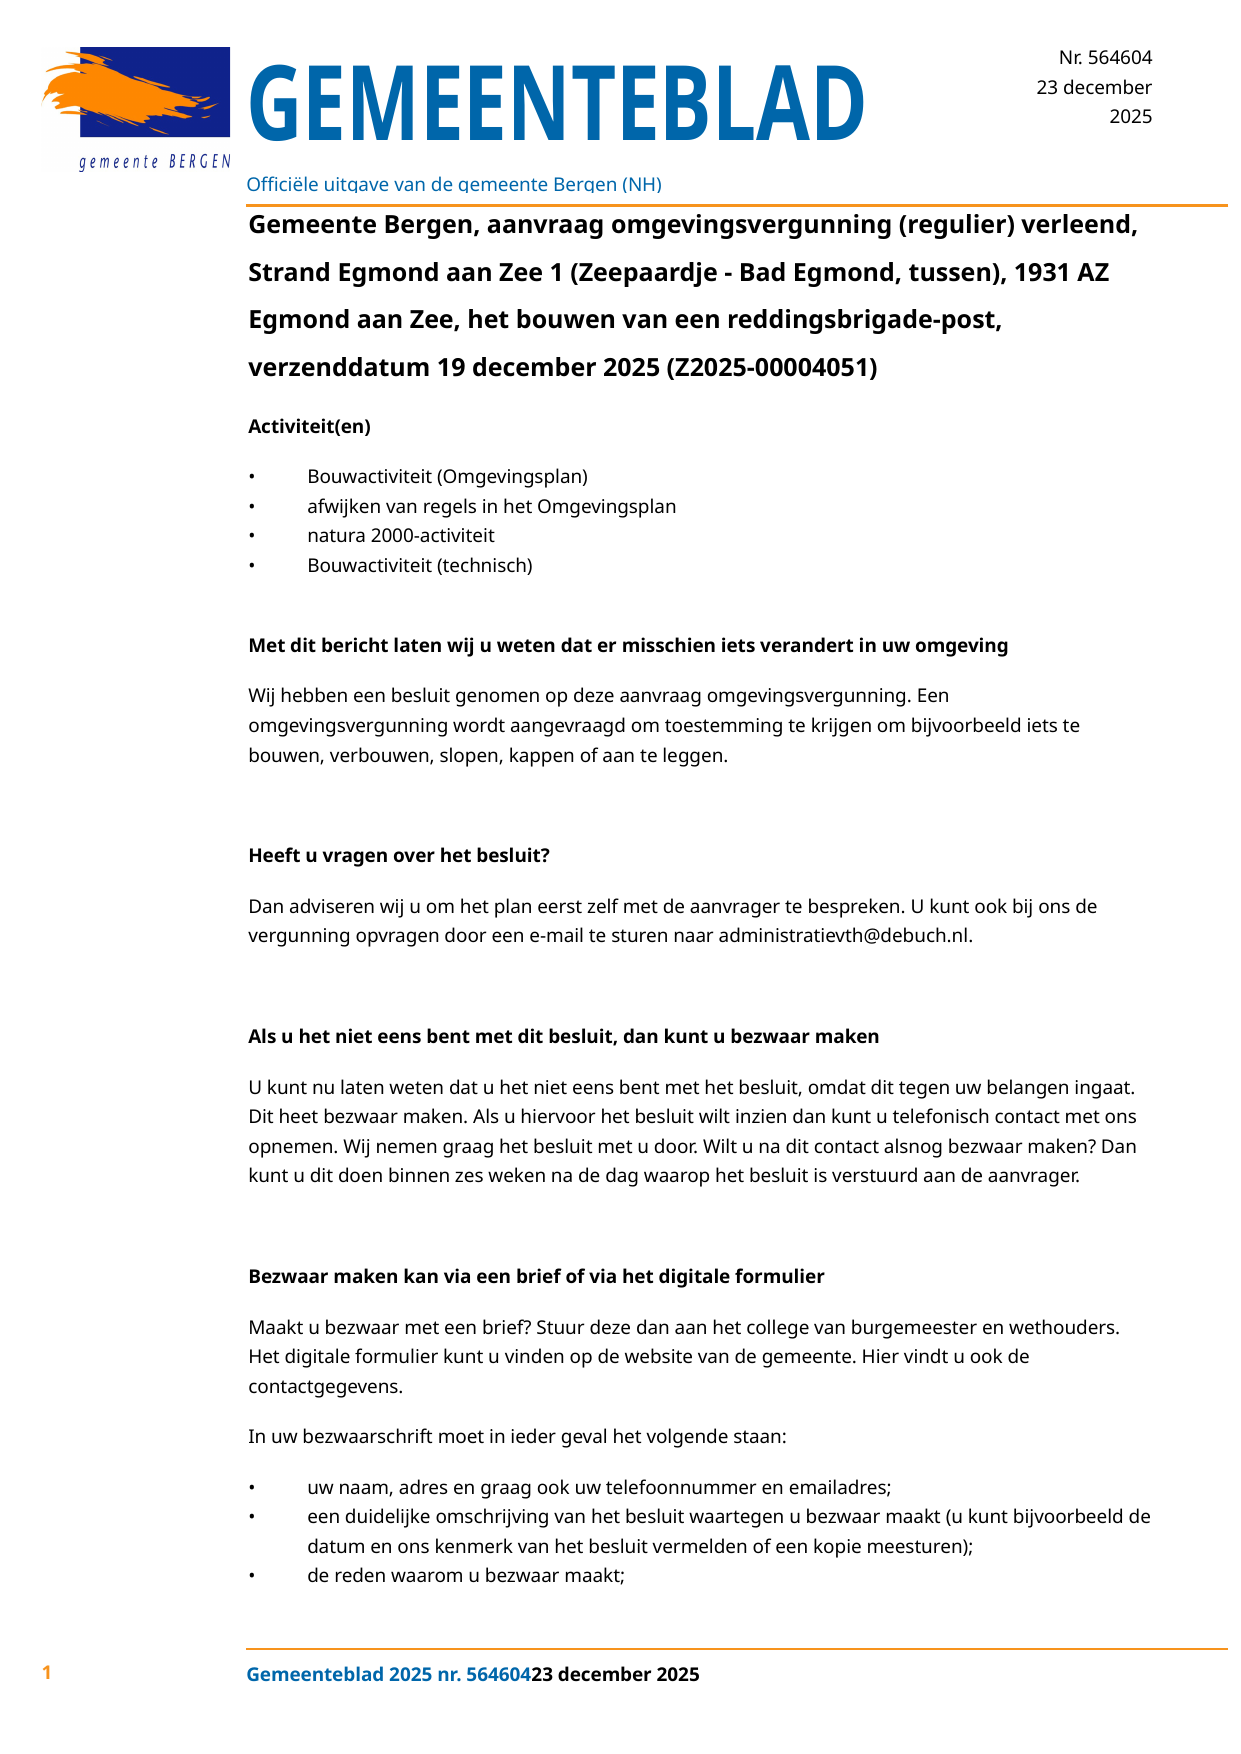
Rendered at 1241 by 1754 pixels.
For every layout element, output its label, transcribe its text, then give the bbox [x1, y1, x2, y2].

list afwijken van regels in het Omgevingsplan [248, 493, 1152, 519]
text Met dit bericht laten wij u weten dat er misschien iets verandert in uw omgeving [248, 632, 1152, 658]
list Bouwactiviteit (Omgevingsplan) [248, 463, 1152, 489]
text In uw bezwaarschrift moet in ieder geval het volgende staan: [248, 1423, 1152, 1449]
text Wij hebben een besluit genomen op deze aanvraag omgevingsvergunning. Een omgevingsvergunning wordt aangevraagd om toestemming te krijgen om bijvoorbeeld iets te bouwen, verbouwen, slopen, kappen of aan te leggen. [248, 683, 1152, 768]
text Gemeente Bergen, aanvraag omgevingsvergunning (regulier) verleend, Strand Egmond aan Zee 1 (Zeepaardje - Bad Egmond, tussen), 1931 AZ Egmond aan Zee, het bouwen van een reddingsbrigade-post, verzenddatum 19 december 2025 (Z2025-00004051) [248, 207, 1152, 384]
text Bezwaar maken kan via een brief of via het digitale formulier [248, 1263, 1152, 1289]
picture [41, 47, 231, 172]
text Heeft u vragen over het besluit? [248, 843, 1152, 868]
text Maakt u bezwaar met een brief? Stuur deze dan aan het college van burgemeester en wethouders. Het digitale formulier kunt u vinden op de website van de gemeente. Hier vindt u ook de contactgegevens. [248, 1314, 1152, 1399]
list Bouwactiviteit (technisch) [248, 552, 1152, 578]
list de reden waarom u bezwaar maakt; [248, 1563, 1152, 1588]
list een duidelijke omschrijving van het besluit waartegen u bezwaar maakt (u kunt bijvoorbeeld de datum en ons kenmerk van het besluit vermelden of een kopie meesturen); [248, 1503, 1152, 1559]
list natura 2000-activiteit [248, 523, 1152, 548]
text Activiteit(en) [248, 413, 1152, 439]
text U kunt nu laten weten dat u het niet eens bent met het besluit, omdat dit tegen uw belangen ingaat. Dit heet bezwaar maken. Als u hiervoor het besluit wilt inzien dan kunt u telefonisch contact met ons opnemen. Wij nemen graag het besluit met u door. Wilt u na dit contact alsnog bezwaar maken? Dan kunt u dit doen binnen zes weken na de dag waarop het besluit is verstuurd aan de aanvrager. [248, 1074, 1152, 1188]
list uw naam, adres en graag ook uw telefoonnummer en emailadres; [248, 1474, 1152, 1500]
text Als u het niet eens bent met dit besluit, dan kunt u bezwaar maken [248, 1023, 1152, 1049]
text Dan adviseren wij u om het plan eerst zelf met de aanvrager te bespreken. U kunt ook bij ons de vergunning opvragen door een e-mail te sturen naar administratievth@debuch.nl. [248, 893, 1152, 948]
